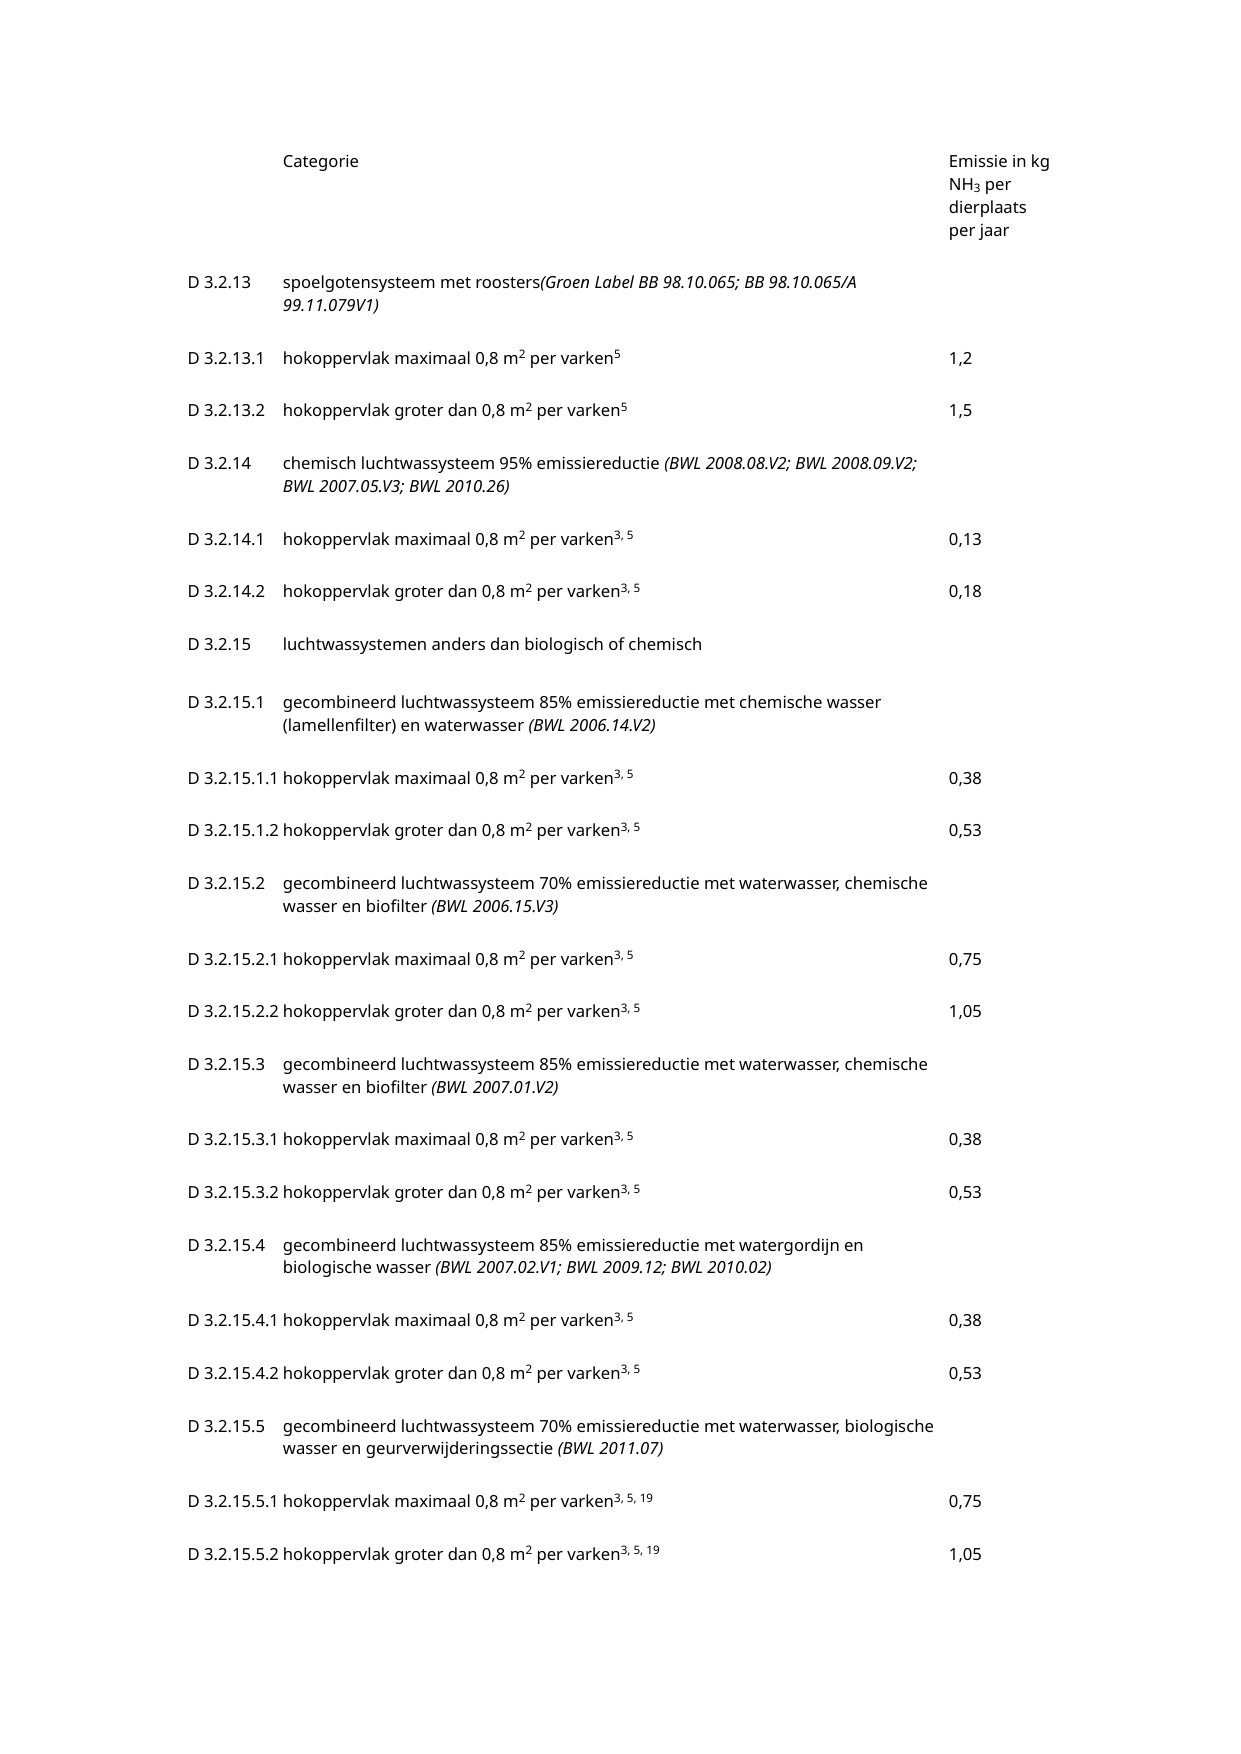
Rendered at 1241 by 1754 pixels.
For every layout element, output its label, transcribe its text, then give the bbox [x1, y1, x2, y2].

table_cell 0,53 [949, 819, 1053, 872]
table_cell hokoppervlak groter dan 0,8 m2 per varken5 [283, 399, 949, 452]
table_cell [949, 1053, 1053, 1128]
table_cell [949, 691, 1053, 766]
table_cell hokoppervlak groter dan 0,8 m2 per varken3, 5 [283, 1000, 949, 1053]
table_cell D 3.2.15.4.1 [188, 1309, 283, 1362]
table_header Categorie [283, 150, 949, 271]
table_cell gecombineerd luchtwassysteem 70% emissiereductie met waterwasser, chemische wasser en biofilter (BWL 2006.15.V3) [283, 872, 949, 947]
table_cell D 3.2.15.1.2 [188, 819, 283, 872]
table_cell 0,75 [949, 1490, 1053, 1542]
table_cell D 3.2.15.5.2 [188, 1543, 283, 1595]
table_cell D 3.2.15.2 [188, 872, 283, 947]
table_cell D 3.2.15.1.1 [188, 766, 283, 819]
table_cell gecombineerd luchtwassysteem 85% emissiereductie met watergordijn en biologische wasser (BWL 2007.02.V1; BWL 2009.12; BWL 2010.02) [283, 1234, 949, 1309]
table_cell hokoppervlak groter dan 0,8 m2 per varken3, 5 [283, 580, 949, 632]
table_cell D 3.2.15.4 [188, 1234, 283, 1309]
table_cell D 3.2.14.1 [188, 527, 283, 580]
table_header Emissie in kg NH3 per dierplaats per jaar [949, 150, 1053, 271]
table_cell 1,05 [949, 1543, 1053, 1595]
table_cell chemisch luchtwassysteem 95% emissiereductie (BWL 2008.08.V2; BWL 2008.09.V2; BWL 2007.05.V3; BWL 2010.26) [283, 452, 949, 527]
table_cell hokoppervlak maximaal 0,8 m2 per varken3, 5, 19 [283, 1490, 949, 1542]
table_cell D 3.2.13 [188, 271, 283, 346]
table_cell hokoppervlak maximaal 0,8 m2 per varken3, 5 [283, 1128, 949, 1181]
table_cell [949, 1414, 1053, 1490]
table_cell D 3.2.15.5 [188, 1414, 283, 1490]
table_cell D 3.2.15 [188, 633, 283, 691]
table_cell D 3.2.14.2 [188, 580, 283, 632]
table_cell 0,18 [949, 580, 1053, 632]
table_cell 0,38 [949, 1309, 1053, 1362]
table_cell D 3.2.15.3.1 [188, 1128, 283, 1181]
table_cell 1,05 [949, 1000, 1053, 1053]
table_cell hokoppervlak maximaal 0,8 m2 per varken3, 5 [283, 947, 949, 1000]
table_cell hokoppervlak maximaal 0,8 m2 per varken3, 5 [283, 1309, 949, 1362]
table_cell 0,53 [949, 1181, 1053, 1233]
table_cell 0,13 [949, 527, 1053, 580]
table_cell hokoppervlak groter dan 0,8 m2 per varken3, 5 [283, 1181, 949, 1233]
table_cell hokoppervlak groter dan 0,8 m2 per varken3, 5 [283, 819, 949, 872]
table_cell gecombineerd luchtwassysteem 85% emissiereductie met chemische wasser (lamellenfilter) en waterwasser (BWL 2006.14.V2) [283, 691, 949, 766]
table_cell D 3.2.14 [188, 452, 283, 527]
table_cell D 3.2.13.1 [188, 346, 283, 399]
table_cell D 3.2.15.4.2 [188, 1362, 283, 1414]
table_cell [949, 271, 1053, 346]
table_cell 0,75 [949, 947, 1053, 1000]
table_cell D 3.2.15.2.1 [188, 947, 283, 1000]
table_cell D 3.2.15.3 [188, 1053, 283, 1128]
table_cell hokoppervlak groter dan 0,8 m2 per varken3, 5 [283, 1362, 949, 1414]
table_cell hokoppervlak maximaal 0,8 m2 per varken3, 5 [283, 527, 949, 580]
table_cell [949, 872, 1053, 947]
table_cell hokoppervlak groter dan 0,8 m2 per varken3, 5, 19 [283, 1543, 949, 1595]
table_cell gecombineerd luchtwassysteem 85% emissiereductie met waterwasser, chemische wasser en biofilter (BWL 2007.01.V2) [283, 1053, 949, 1128]
table_cell D 3.2.15.2.2 [188, 1000, 283, 1053]
table_cell D 3.2.15.5.1 [188, 1490, 283, 1542]
table_header [188, 150, 283, 271]
table_cell 0,53 [949, 1362, 1053, 1414]
table_cell D 3.2.13.2 [188, 399, 283, 452]
table_cell gecombineerd luchtwassysteem 70% emissiereductie met waterwasser, biologische wasser en geurverwijderingssectie (BWL 2011.07) [283, 1414, 949, 1490]
table_cell [949, 452, 1053, 527]
table_cell spoelgotensysteem met roosters(Groen Label BB 98.10.065; BB 98.10.065/A 99.11.079V1) [283, 271, 949, 346]
table_cell hokoppervlak maximaal 0,8 m2 per varken5 [283, 346, 949, 399]
table_cell D 3.2.15.1 [188, 691, 283, 766]
table_cell 0,38 [949, 1128, 1053, 1181]
table_cell 1,2 [949, 346, 1053, 399]
table_cell luchtwassystemen anders dan biologisch of chemisch [283, 633, 949, 691]
table_cell [949, 633, 1053, 691]
table_cell 1,5 [949, 399, 1053, 452]
table_cell 0,38 [949, 766, 1053, 819]
table_cell D 3.2.15.3.2 [188, 1181, 283, 1233]
table_cell hokoppervlak maximaal 0,8 m2 per varken3, 5 [283, 766, 949, 819]
table_cell [949, 1234, 1053, 1309]
